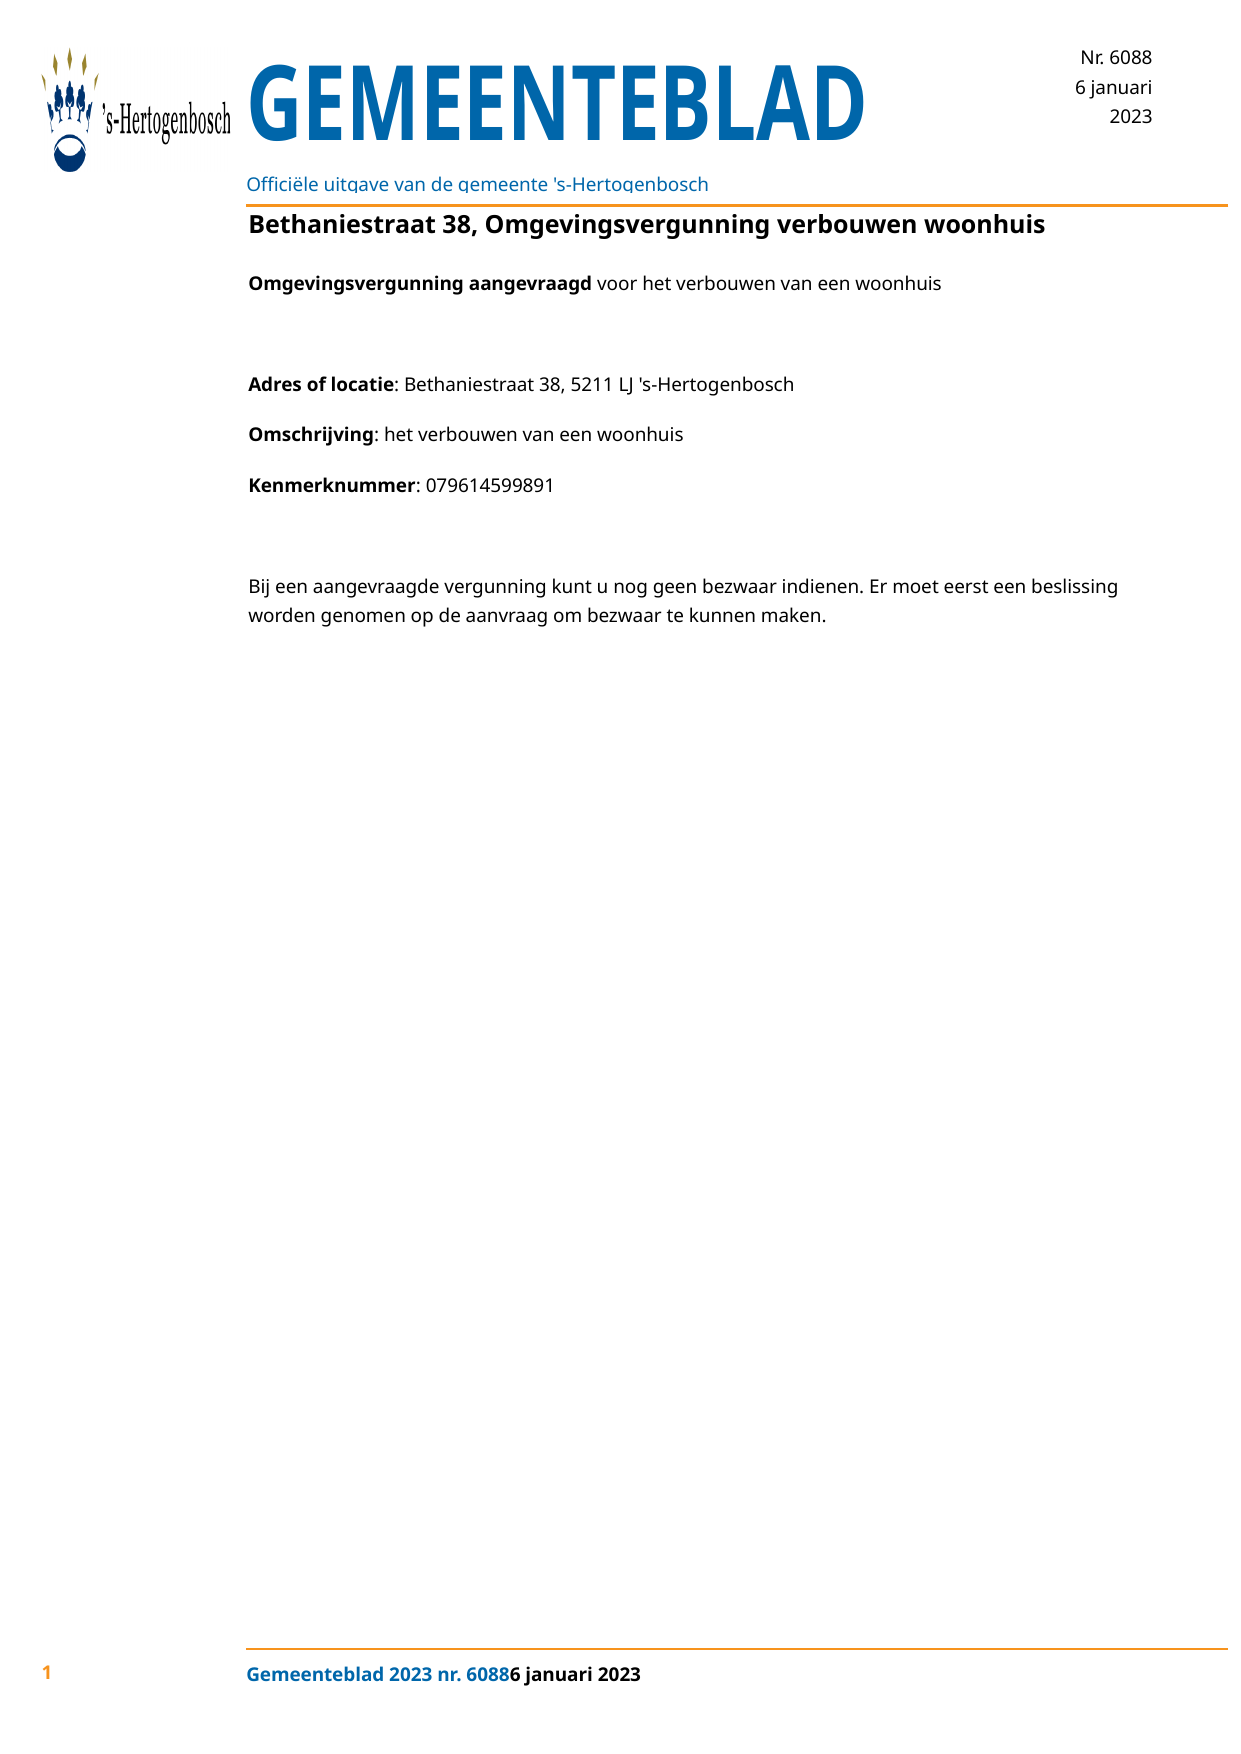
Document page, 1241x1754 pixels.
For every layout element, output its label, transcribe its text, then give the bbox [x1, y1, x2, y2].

text Bethaniestraat 38, Omgevingsvergunning verbouwen woonhuis [248, 207, 1152, 241]
text Omgevingsvergunning aangevraagd voor het verbouwen van een woonhuis [248, 270, 1152, 296]
text Adres of locatie: Bethaniestraat 38, 5211 LJ 's-Hertogenbosch [248, 371, 1152, 397]
text Omschrijving: het verbouwen van een woonhuis [248, 422, 1152, 447]
picture [41, 47, 231, 172]
text Kenmerknummer: 079614599891 [248, 472, 1152, 498]
text Bij een aangevraagde vergunning kunt u nog geen bezwaar indienen. Er moet eerst een beslissing worden genomen op de aanvraag om bezwaar te kunnen maken. [248, 573, 1152, 628]
